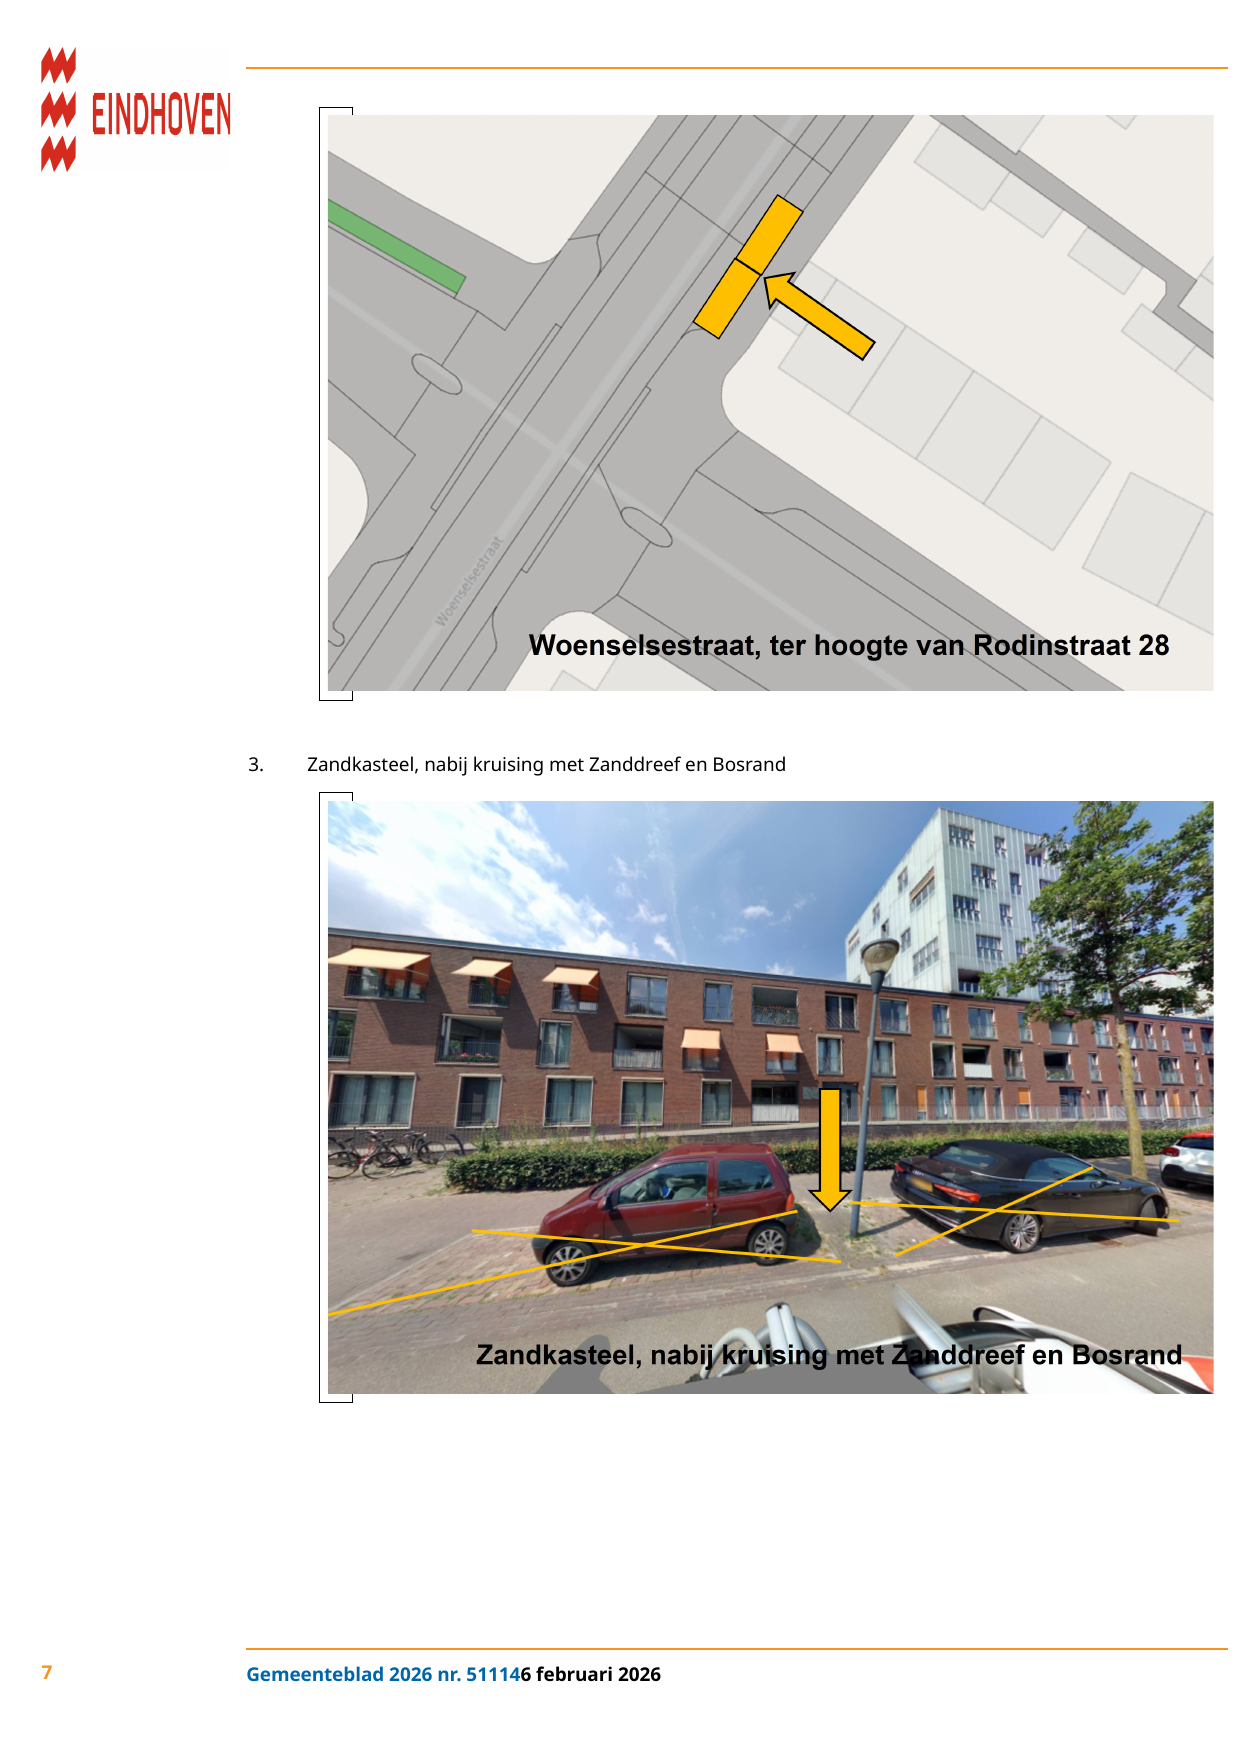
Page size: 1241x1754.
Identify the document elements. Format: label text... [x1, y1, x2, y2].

picture [327, 115, 1214, 691]
picture [41, 47, 231, 172]
picture [327, 801, 1214, 1394]
list Zandkasteel, nabij kruising met Zanddreef en Bosrand [248, 751, 1152, 776]
